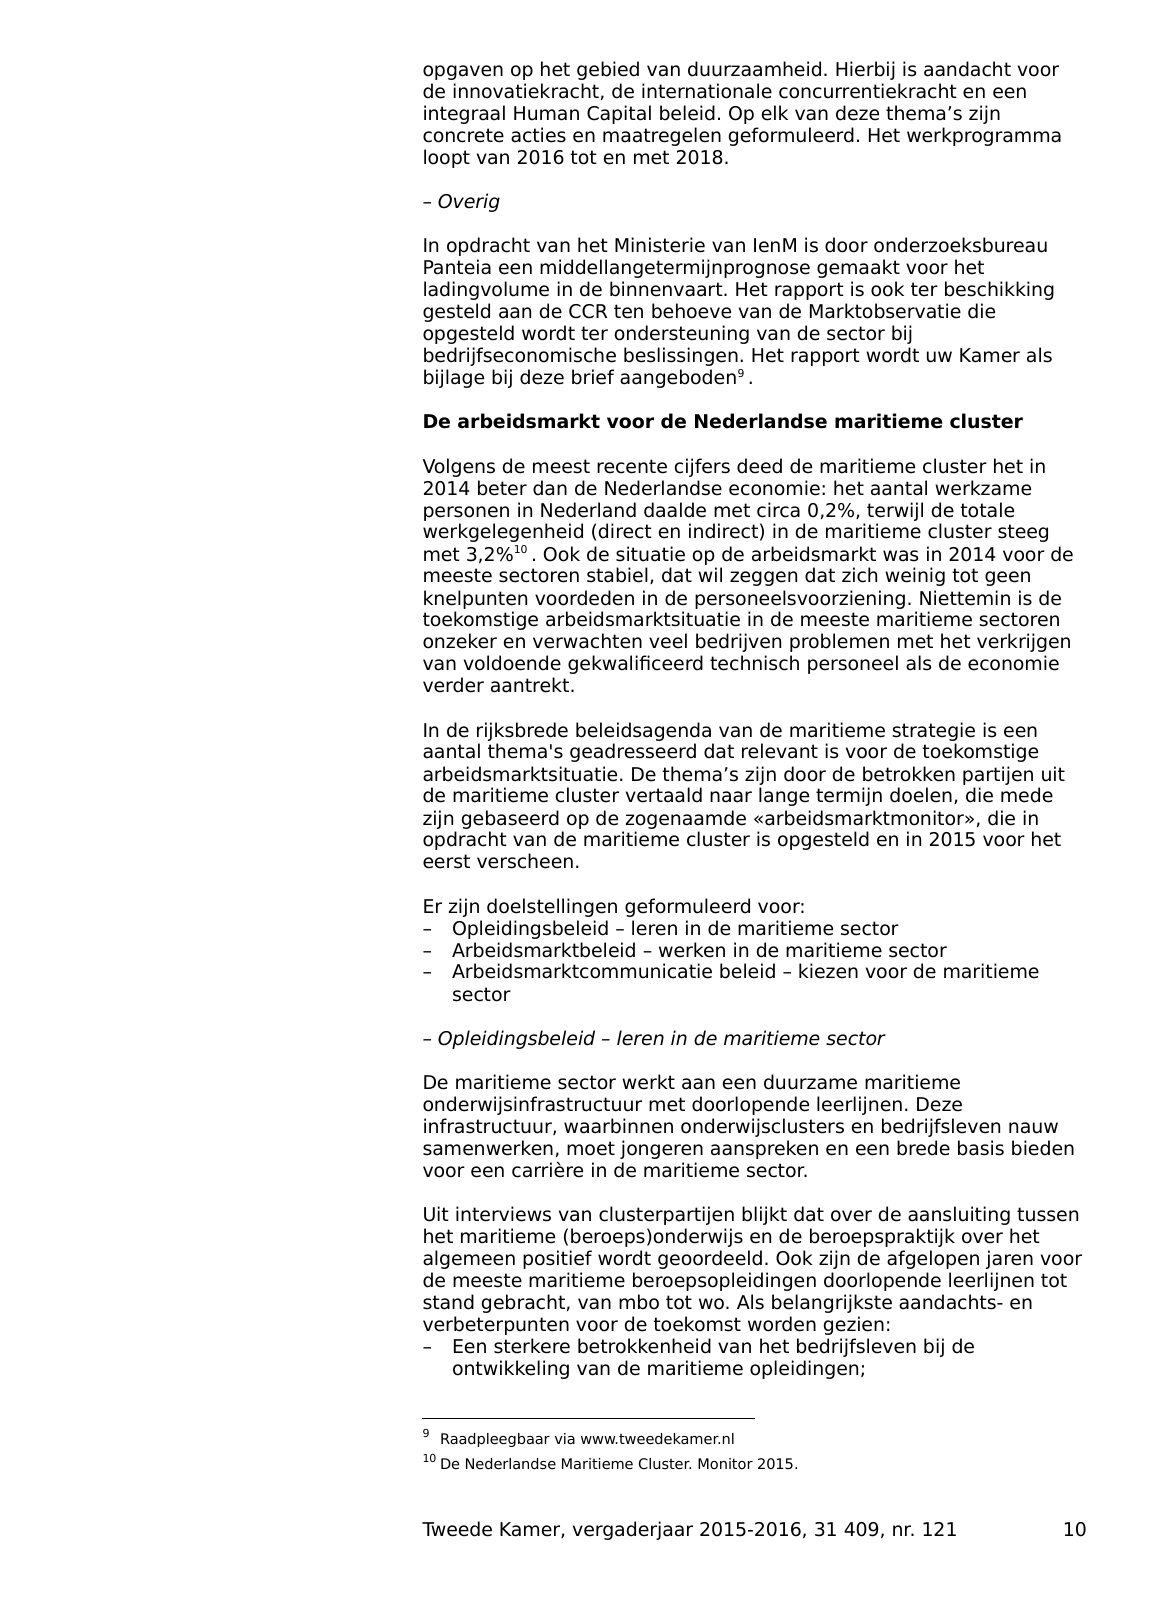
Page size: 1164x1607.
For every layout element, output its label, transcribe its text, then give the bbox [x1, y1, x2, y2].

subtitle – Overig [422, 191, 1087, 213]
text – Arbeidsmarktbeleid – werken in de maritieme sector [422, 939, 1087, 961]
text De maritieme sector werkt aan een duurzame maritieme onderwijsinfrastructuur met doorlopende leerlijnen. Deze infrastructuur, waarbinnen onderwijsclusters en bedrijfsleven nauw samenwerken, moet jongeren aanspreken en een brede basis bieden voor een carrière in de maritieme sector. [422, 1072, 1087, 1182]
text In de rijksbrede beleidsagenda van de maritieme strategie is een aantal thema's geadresseerd dat relevant is voor de toekomstige arbeidsmarktsituatie. De thema’s zijn door de betrokken partijen uit de maritieme cluster vertaald naar lange termijn doelen, die mede zijn gebaseerd op de zogenaamde «arbeidsmarktmonitor», die in opdracht van de maritieme cluster is opgesteld en in 2015 voor het eerst verscheen. [422, 719, 1087, 873]
text – Een sterkere betrokkenheid van het bedrijfsleven bij de ontwikkeling van de maritieme opleidingen; [422, 1336, 1087, 1380]
text Raadpleegbaar via www.tweedekamer.nl [422, 1427, 1087, 1449]
text Volgens de meest recente cijfers deed de maritieme cluster het in 2014 beter dan de Nederlandse economie: het aantal werkzame personen in Nederland daalde met circa 0,2%, terwijl de totale werkgelegenheid (direct en indirect) in de maritieme cluster steeg met 3,2%. Ook de situatie op de arbeidsmarkt was in 2014 voor de meeste sectoren stabiel, dat wil zeggen dat zich weinig tot geen knelpunten voordeden in de personeelsvoorziening. Niettemin is de toekomstige arbeidsmarktsituatie in de meeste maritieme sectoren onzeker en verwachten veel bedrijven problemen met het verkrijgen van voldoende gekwalificeerd technisch personeel als de economie verder aantrekt. [422, 456, 1087, 697]
text opgaven op het gebied van duurzaamheid. Hierbij is aandacht voor de innovatiekracht, de internationale concurrentiekracht en een integraal Human Capital beleid. Op elk van deze thema’s zijn concrete acties en maatregelen geformuleerd. Het werkprogramma loopt van 2016 tot en met 2018. [422, 59, 1087, 169]
text Uit interviews van clusterpartijen blijkt dat over de aansluiting tussen het maritieme (beroeps)onderwijs en de beroepspraktijk over het algemeen positief wordt geoordeeld. Ook zijn de afgelopen jaren voor de meeste maritieme beroepsopleidingen doorlopende leerlijnen tot stand gebracht, van mbo tot wo. Als belangrijkste aandachts- en verbeterpunten voor de toekomst worden gezien: [422, 1204, 1087, 1336]
subtitle – Opleidingsbeleid – leren in de maritieme sector [422, 1028, 1087, 1049]
text In opdracht van het Ministerie van IenM is door onderzoeksbureau Panteia een middellangetermijnprognose gemaakt voor het ladingvolume in de binnenvaart. Het rapport is ook ter beschikking gesteld aan de CCR ten behoeve van de Marktobservatie die opgesteld wordt ter ondersteuning van de sector bij bedrijfseconomische beslissingen. Het rapport wordt uw Kamer als bijlage bij deze brief aangeboden. [422, 235, 1087, 389]
text De Nederlandse Maritieme Cluster. Monitor 2015. [422, 1452, 1087, 1474]
text – Arbeidsmarktcommunicatie beleid – kiezen voor de maritieme sector [422, 961, 1087, 1005]
text – Opleidingsbeleid – leren in de maritieme sector [422, 917, 1087, 939]
text Er zijn doelstellingen geformuleerd voor: [422, 896, 1087, 917]
subtitle De arbeidsmarkt voor de Nederlandse maritieme cluster [422, 411, 1087, 433]
